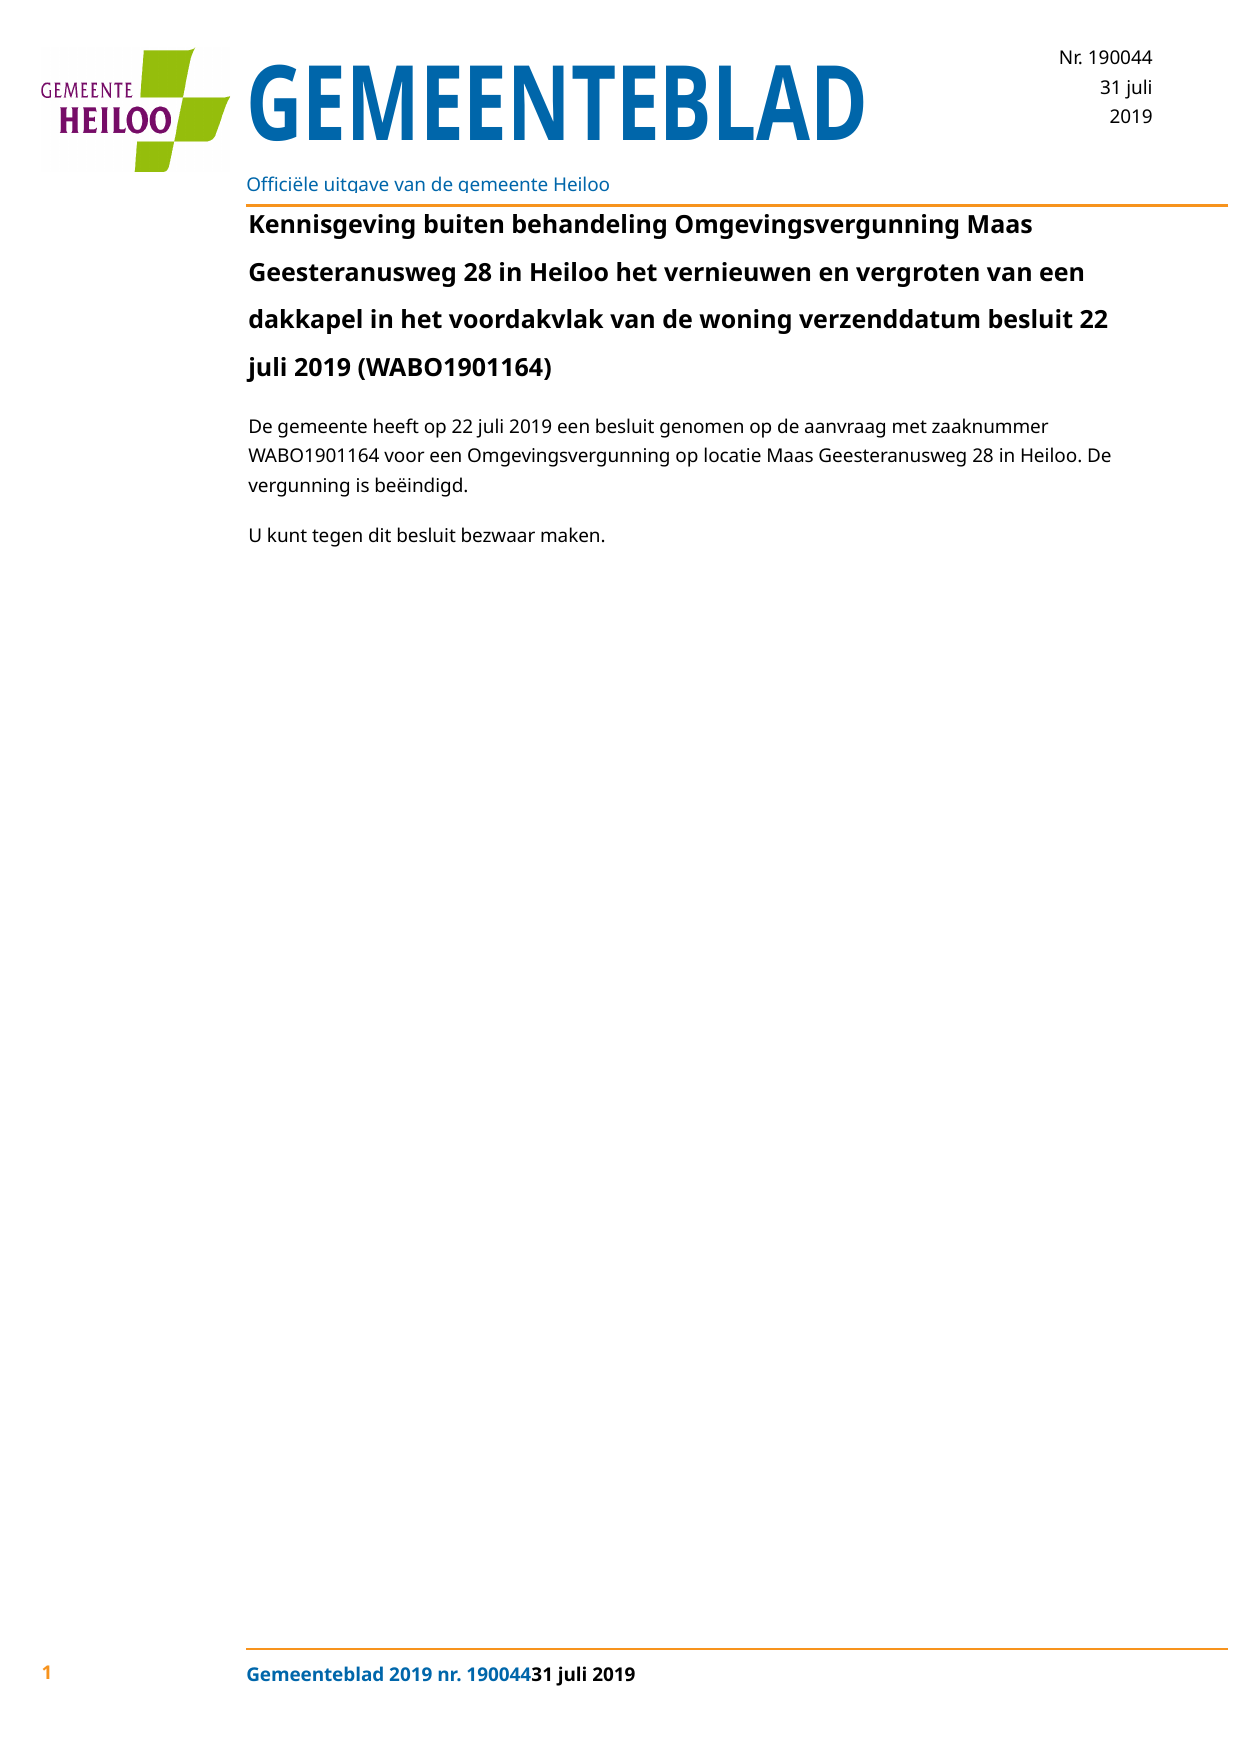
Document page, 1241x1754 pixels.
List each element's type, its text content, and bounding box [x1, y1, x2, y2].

text U kunt tegen dit besluit bezwaar maken. [248, 523, 1152, 548]
text De gemeente heeft op 22 juli 2019 een besluit genomen op de aanvraag met zaaknummer WABO1901164 voor een Omgevingsvergunning op locatie Maas Geesteranusweg 28 in Heiloo. De vergunning is beëindigd. [248, 413, 1152, 498]
picture [41, 47, 231, 172]
text Kennisgeving buiten behandeling Omgevingsvergunning Maas Geesteranusweg 28 in Heiloo het vernieuwen en vergroten van een dakkapel in het voordakvlak van de woning verzenddatum besluit 22 juli 2019 (WABO1901164) [248, 207, 1152, 384]
